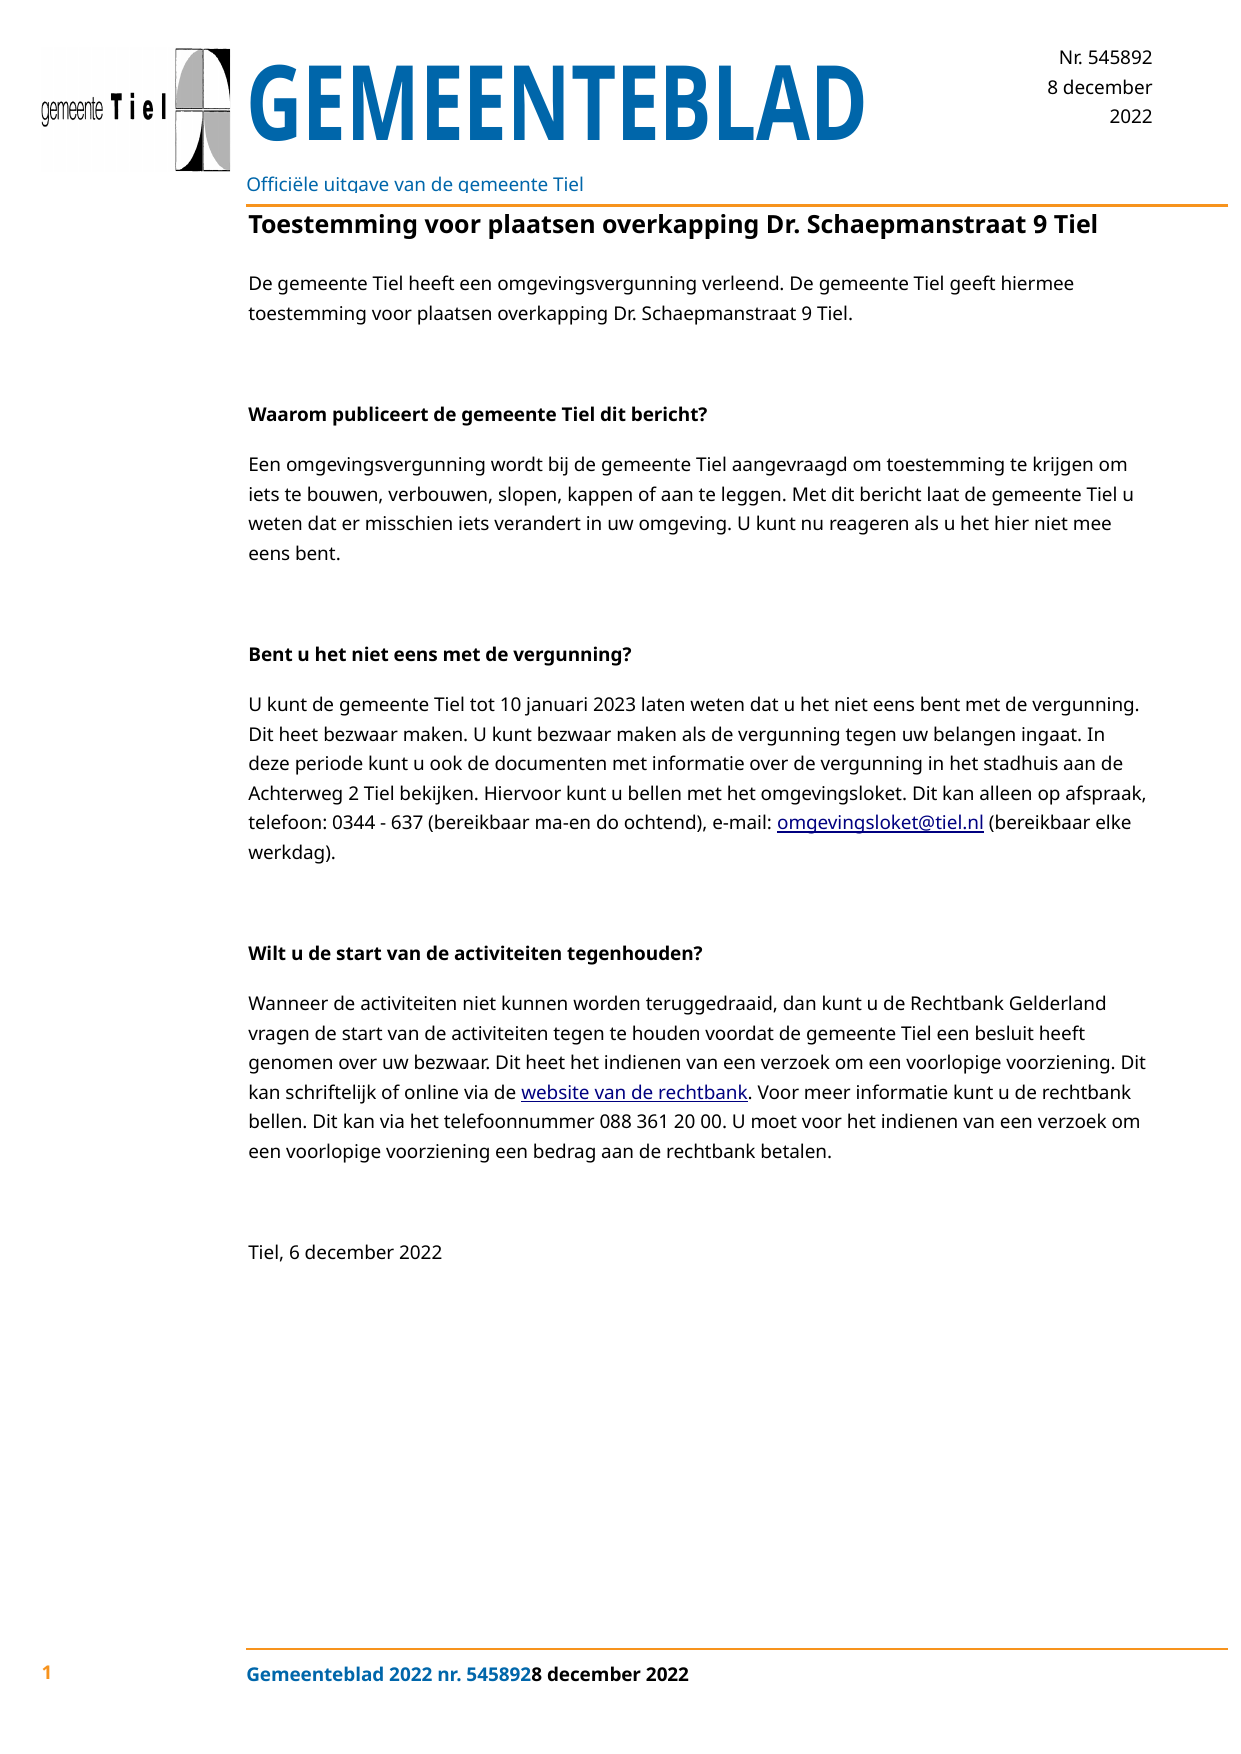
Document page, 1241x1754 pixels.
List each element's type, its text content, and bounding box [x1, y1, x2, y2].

text Een omgevingsvergunning wordt bij de gemeente Tiel aangevraagd om toestemming te krijgen om iets te bouwen, verbouwen, slopen, kappen of aan te leggen. Met dit bericht laat de gemeente Tiel u weten dat er misschien iets verandert in uw omgeving. U kunt nu reageren als u het hier niet mee eens bent. [248, 451, 1152, 566]
text Bent u het niet eens met de vergunning? [248, 641, 1152, 666]
text Waarom publiceert de gemeente Tiel dit bericht? [248, 401, 1152, 426]
text Wanneer de activiteiten niet kunnen worden teruggedraaid, dan kunt u de Rechtbank Gelderland vragen de start van de activiteiten tegen te houden voordat de gemeente Tiel een besluit heeft genomen over uw bezwaar. Dit heet het indienen van een verzoek om een voorlopige voorziening. Dit kan schriftelijk of online via de website van de rechtbank. Voor meer informatie kunt u de rechtbank bellen. Dit kan via het telefoonnummer 088 361 20 00. U moet voor het indienen van een verzoek om een voorlopige voorziening een bedrag aan de rechtbank betalen. [248, 990, 1152, 1164]
text Wilt u de start van de activiteiten tegenhouden? [248, 940, 1152, 966]
text De gemeente Tiel heeft een omgevingsvergunning verleend. De gemeente Tiel geeft hiermee toestemming voor plaatsen overkapping Dr. Schaepmanstraat 9 Tiel. [248, 270, 1152, 326]
text U kunt de gemeente Tiel tot 10 januari 2023 laten weten dat u het niet eens bent met de vergunning. Dit heet bezwaar maken. U kunt bezwaar maken als de vergunning tegen uw belangen ingaat. In deze periode kunt u ook de documenten met informatie over de vergunning in het stadhuis aan de Achterweg 2 Tiel bekijken. Hiervoor kunt u bellen met het omgevingsloket. Dit kan alleen op afspraak, telefoon: 0344 - 637 (bereikbaar ma-en do ochtend), e-mail: omgevingsloket@tiel.nl (bereikbaar elke werkdag). [248, 691, 1152, 865]
text Toestemming voor plaatsen overkapping Dr. Schaepmanstraat 9 Tiel [248, 207, 1152, 241]
text Tiel, 6 december 2022 [248, 1239, 1152, 1265]
picture [41, 47, 231, 172]
